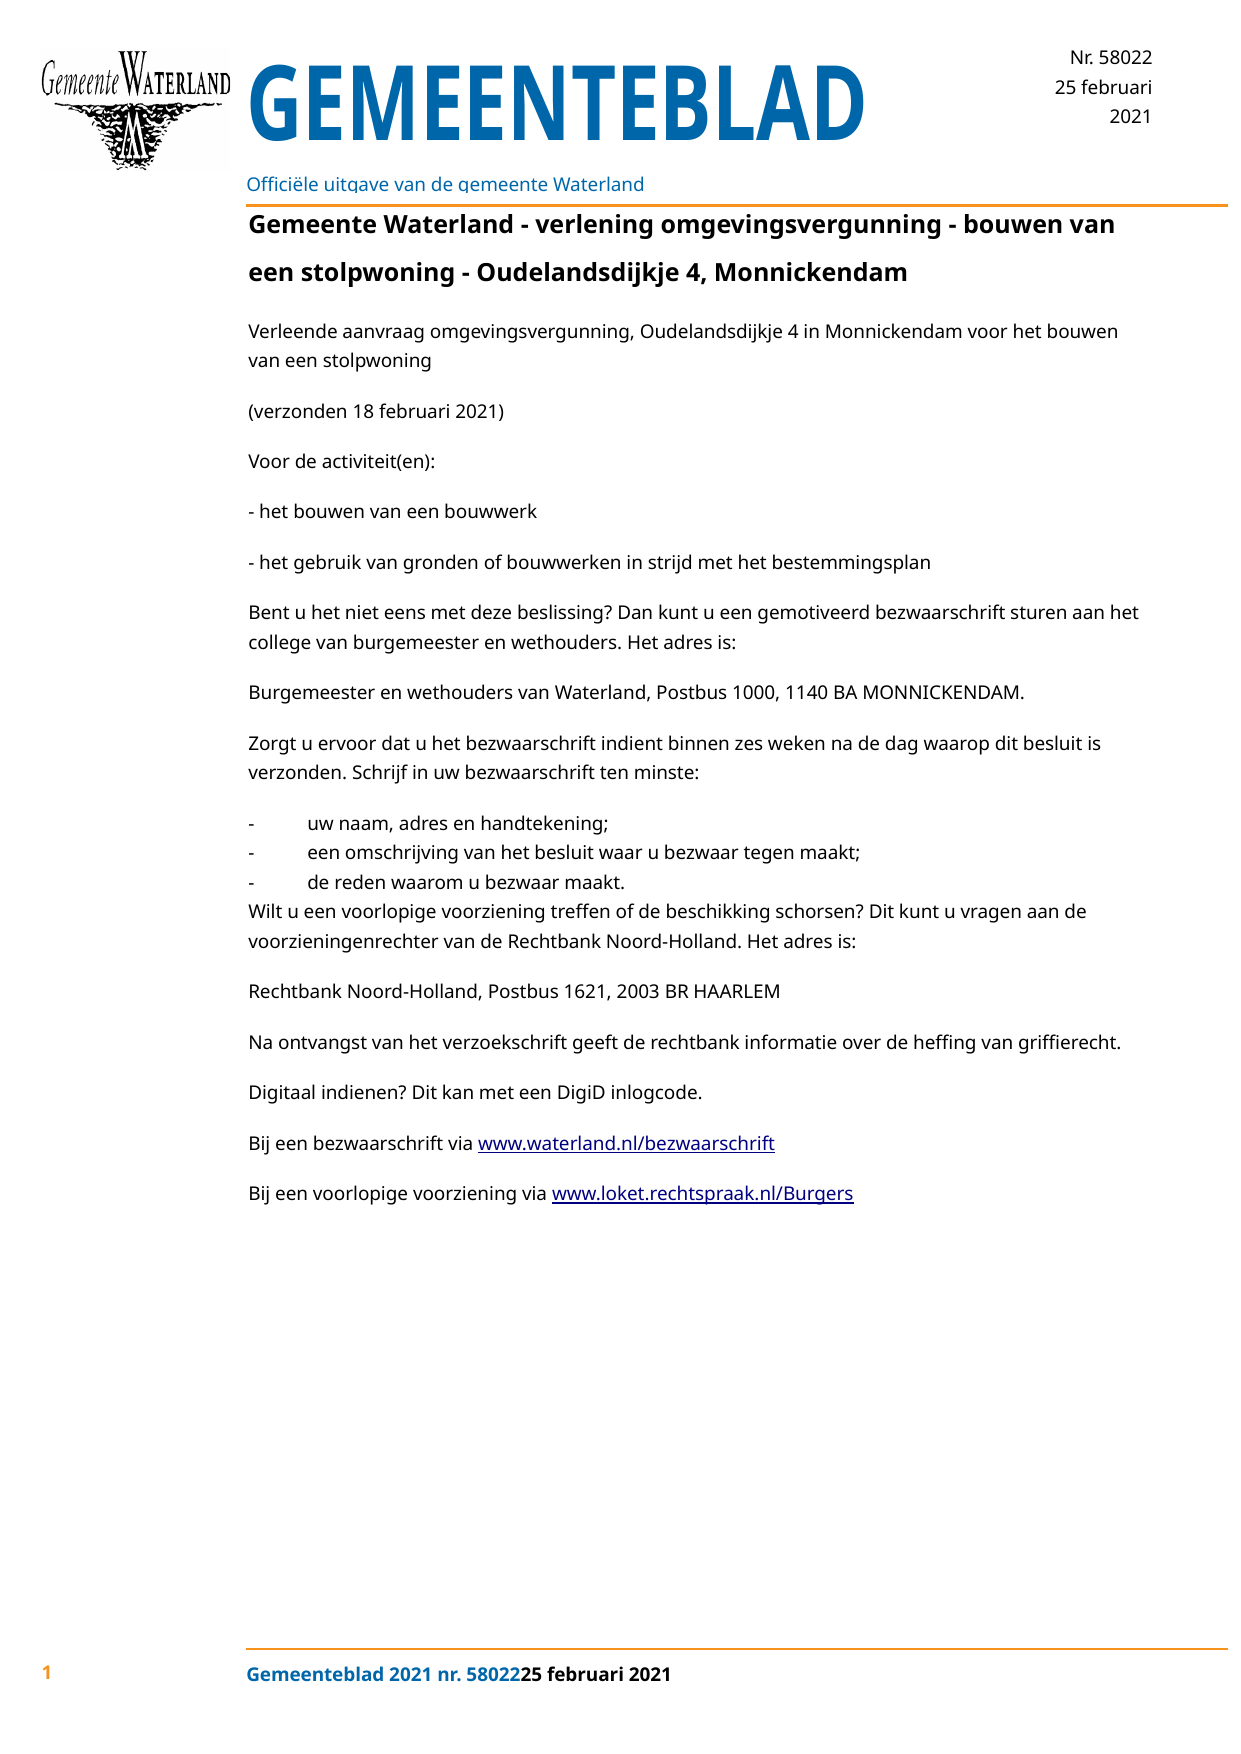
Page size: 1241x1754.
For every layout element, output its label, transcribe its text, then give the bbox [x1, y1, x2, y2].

list een omschrijving van het besluit waar u bezwaar tegen maakt; [248, 839, 1152, 865]
text Bij een bezwaarschrift via www.waterland.nl/bezwaarschrift [248, 1130, 1152, 1156]
text Gemeente Waterland - verlening omgevingsvergunning - bouwen van een stolpwoning - Oudelandsdijkje 4, Monnickendam [248, 207, 1152, 288]
text Bij een voorlopige voorziening via www.loket.rechtspraak.nl/Burgers [248, 1180, 1152, 1206]
text Na ontvangst van het verzoekschrift geeft de rechtbank informatie over de heffing van griffierecht. [248, 1029, 1152, 1055]
text Burgemeester en wethouders van Waterland, Postbus 1000, 1140 BA MONNICKENDAM. [248, 679, 1152, 705]
picture [41, 47, 231, 172]
text - het gebruik van gronden of bouwwerken in strijd met het bestemmingsplan [248, 549, 1152, 575]
text Verleende aanvraag omgevingsvergunning, Oudelandsdijkje 4 in Monnickendam voor het bouwen van een stolpwoning [248, 318, 1152, 373]
list uw naam, adres en handtekening; [248, 810, 1152, 836]
text - het bouwen van een bouwwerk [248, 499, 1152, 524]
list de reden waarom u bezwaar maakt. [248, 869, 1152, 895]
text Digitaal indienen? Dit kan met een DigiD inlogcode. [248, 1079, 1152, 1105]
text Bent u het niet eens met deze beslissing? Dan kunt u een gemotiveerd bezwaarschrift sturen aan het college van burgemeester en wethouders. Het adres is: [248, 599, 1152, 655]
text Zorgt u ervoor dat u het bezwaarschrift indient binnen zes weken na de dag waarop dit besluit is verzonden. Schrijf in uw bezwaarschrift ten minste: [248, 730, 1152, 785]
text Voor de activiteit(en): [248, 448, 1152, 474]
text Wilt u een voorlopige voorziening treffen of de beschikking schorsen? Dit kunt u vragen aan de voorzieningenrechter van de Rechtbank Noord-Holland. Het adres is: [248, 899, 1152, 954]
text Rechtbank Noord-Holland, Postbus 1621, 2003 BR HAARLEM [248, 979, 1152, 1004]
text (verzonden 18 februari 2021) [248, 398, 1152, 424]
